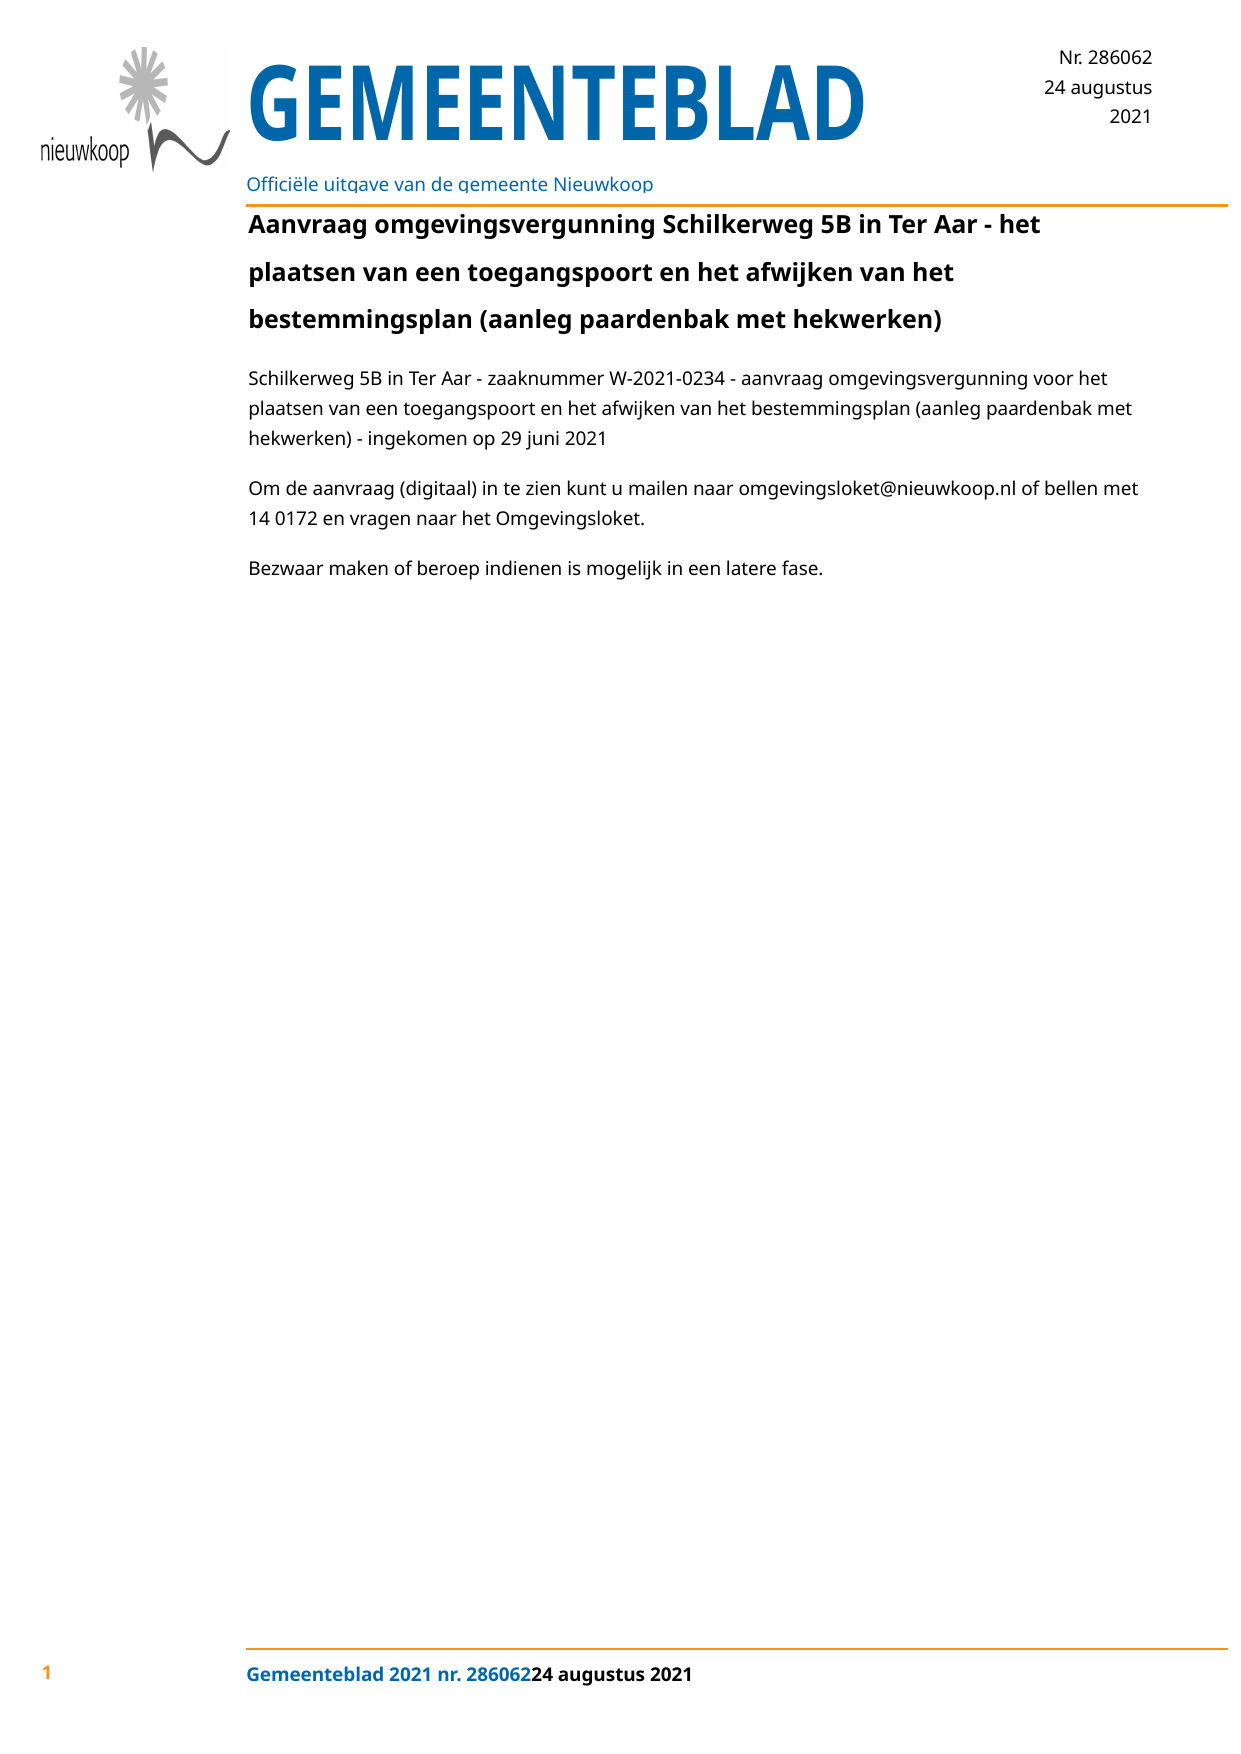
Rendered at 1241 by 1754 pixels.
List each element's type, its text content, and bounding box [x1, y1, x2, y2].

text Aanvraag omgevingsvergunning Schilkerweg 5B in Ter Aar - het plaatsen van een toegangspoort en het afwijken van het bestemmingsplan (aanleg paardenbak met hekwerken) [248, 207, 1152, 336]
picture [41, 47, 231, 172]
text Schilkerweg 5B in Ter Aar - zaaknummer W-2021-0234 - aanvraag omgevingsvergunning voor het plaatsen van een toegangspoort en het afwijken van het bestemmingsplan (aanleg paardenbak met hekwerken) - ingekomen op 29 juni 2021 [248, 366, 1152, 450]
text Bezwaar maken of beroep indienen is mogelijk in een latere fase. [248, 555, 1152, 581]
text Om de aanvraag (digitaal) in te zien kunt u mailen naar omgevingsloket@nieuwkoop.nl of bellen met 14 0172 en vragen naar het Omgevingsloket. [248, 475, 1152, 530]
